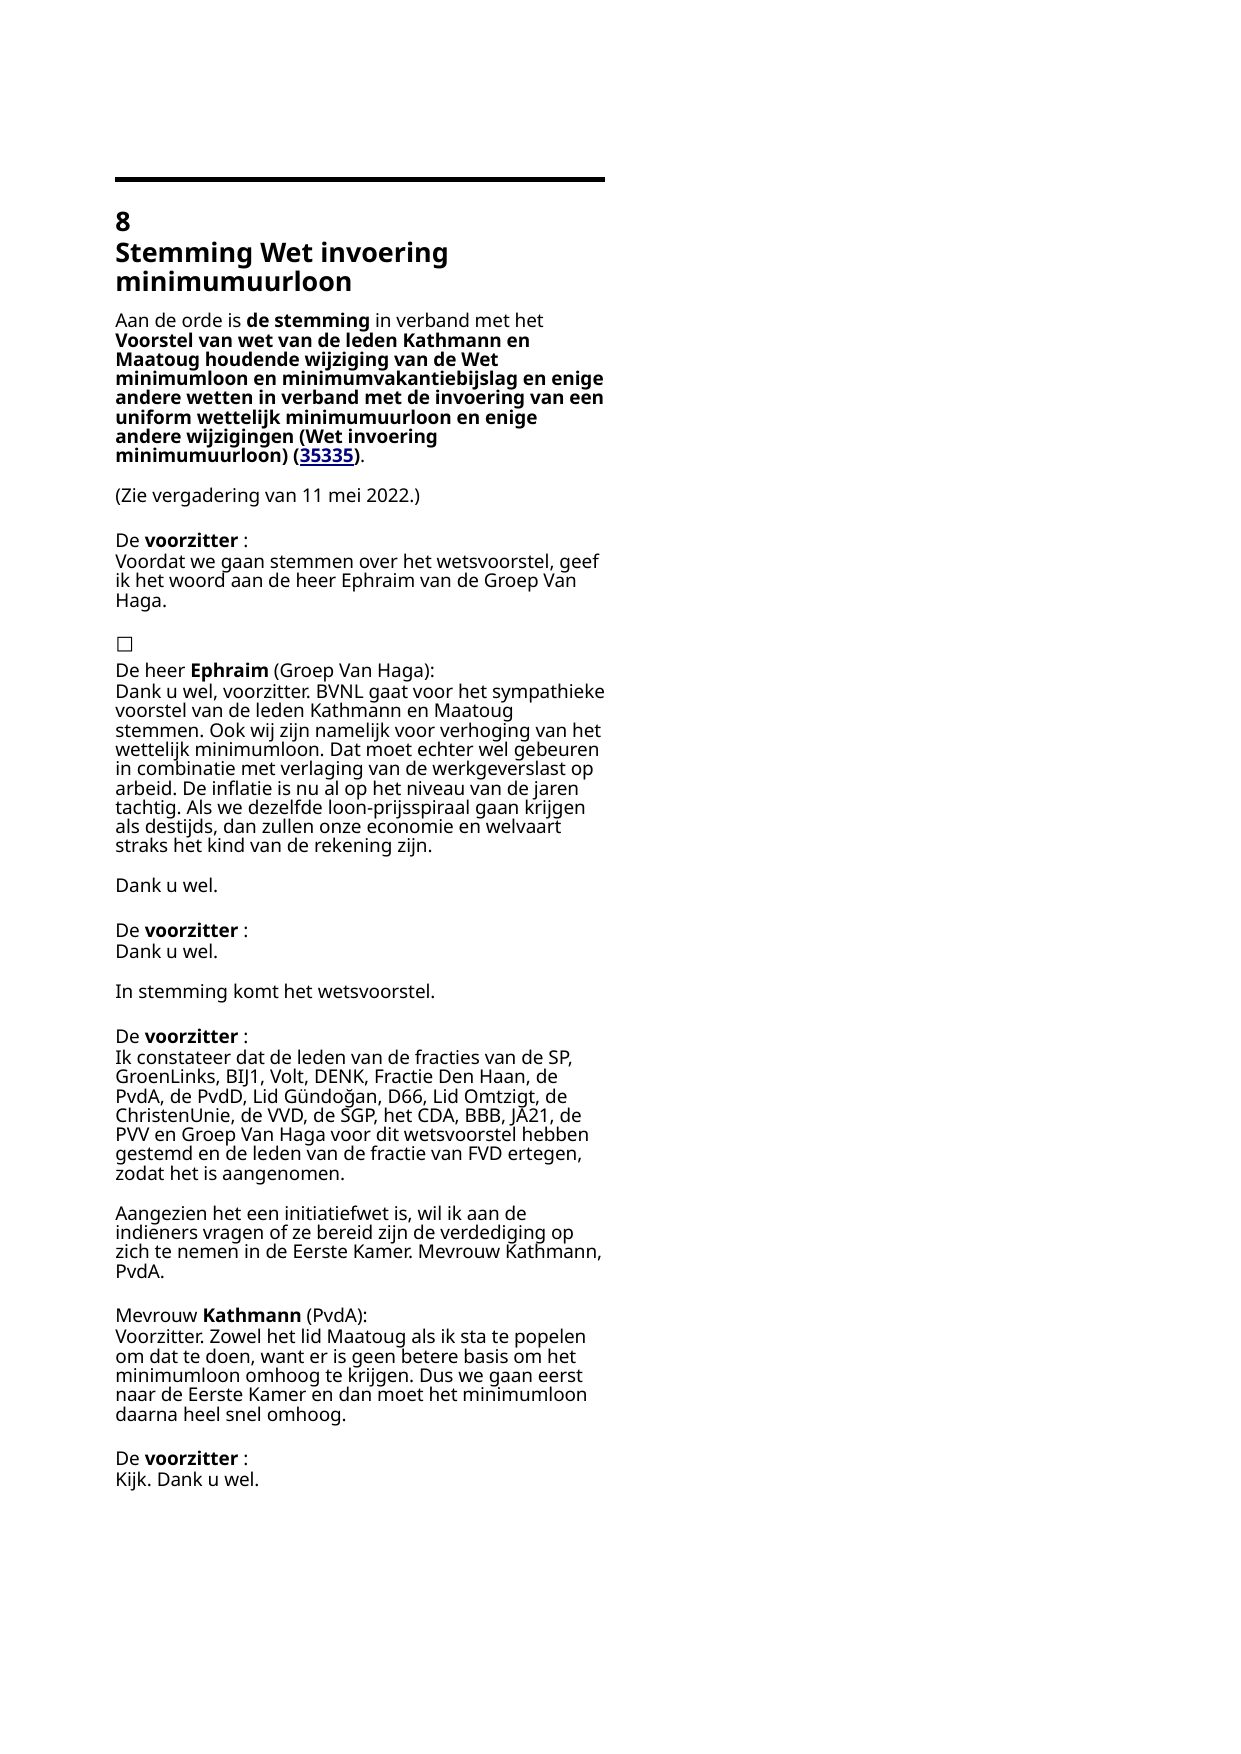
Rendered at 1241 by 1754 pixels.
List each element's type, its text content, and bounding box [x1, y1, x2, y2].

text De heer Ephraim (Groep Van Haga): [115, 657, 605, 683]
text Aangezien het een initiatiefwet is, wil ik aan de indieners vragen of ze bereid zijn de verdediging op zich te nemen in de Eerste Kamer. Mevrouw Kathmann, PvdA. [115, 1205, 605, 1282]
text De voorzitter : [115, 917, 605, 943]
text Mevrouw Kathmann (PvdA): [115, 1303, 605, 1328]
text Stemming Wet invoering minimumuurloon [115, 239, 605, 312]
text Voordat we gaan stemmen over het wetsvoorstel, geef ik het woord aan de heer Ephraim van de Groep Van Haga. [115, 553, 605, 611]
text Ik constateer dat de leden van de fracties van de SP, GroenLinks, BIJ1, Volt, DENK, Fractie Den Haan, de PvdA, de PvdD, Lid Gündoğan, D66, Lid Omtzigt, de ChristenUnie, de VVD, de SGP, het CDA, BBB, JA21, de PVV en Groep Van Haga voor dit wetsvoorstel hebben gestemd en de leden van de fractie van FVD ertegen, zodat het is aangenomen. [115, 1049, 605, 1184]
text De voorzitter : [115, 1023, 605, 1049]
text (Zie vergadering van 11 mei 2022.) [115, 487, 605, 506]
text De voorzitter : [115, 1446, 605, 1471]
text De voorzitter : [115, 527, 605, 553]
text In stemming komt het wetsvoorstel. [115, 983, 605, 1002]
text Dank u wel. [115, 877, 605, 897]
text Kijk. Dank u wel. [115, 1471, 605, 1491]
text Aan de orde is de stemming in verband met het Voorstel van wet van de leden Kathmann en Maatoug houdende wijziging van de Wet minimumloon en minimumvakantiebijslag en enige andere wetten in verband met de invoering van een uniform wettelijk minimumuurloon en enige andere wijzigingen (Wet invoering minimumuurloon) (35335). [115, 312, 605, 466]
text Voorzitter. Zowel het lid Maatoug als ik sta te popelen om dat te doen, want er is geen betere basis om het minimumloon omhoog te krijgen. Dus we gaan eerst naar de Eerste Kamer en dan moet het minimumloon daarna heel snel omhoog. [115, 1328, 605, 1425]
text ⬜ [115, 632, 605, 657]
text Dank u wel, voorzitter. BVNL gaat voor het sympathieke voorstel van de leden Kathmann en Maatoug stemmen. Ook wij zijn namelijk voor verhoging van het wettelijk minimumloon. Dat moet echter wel gebeuren in combinatie met verlaging van de werkgeverslast op arbeid. De inflatie is nu al op het niveau van de jaren tachtig. Als we dezelfde loon-prijsspiraal gaan krijgen als destijds, dan zullen onze economie en welvaart straks het kind van de rekening zijn. [115, 683, 605, 857]
text Dank u wel. [115, 943, 605, 962]
text 8 [115, 203, 605, 239]
